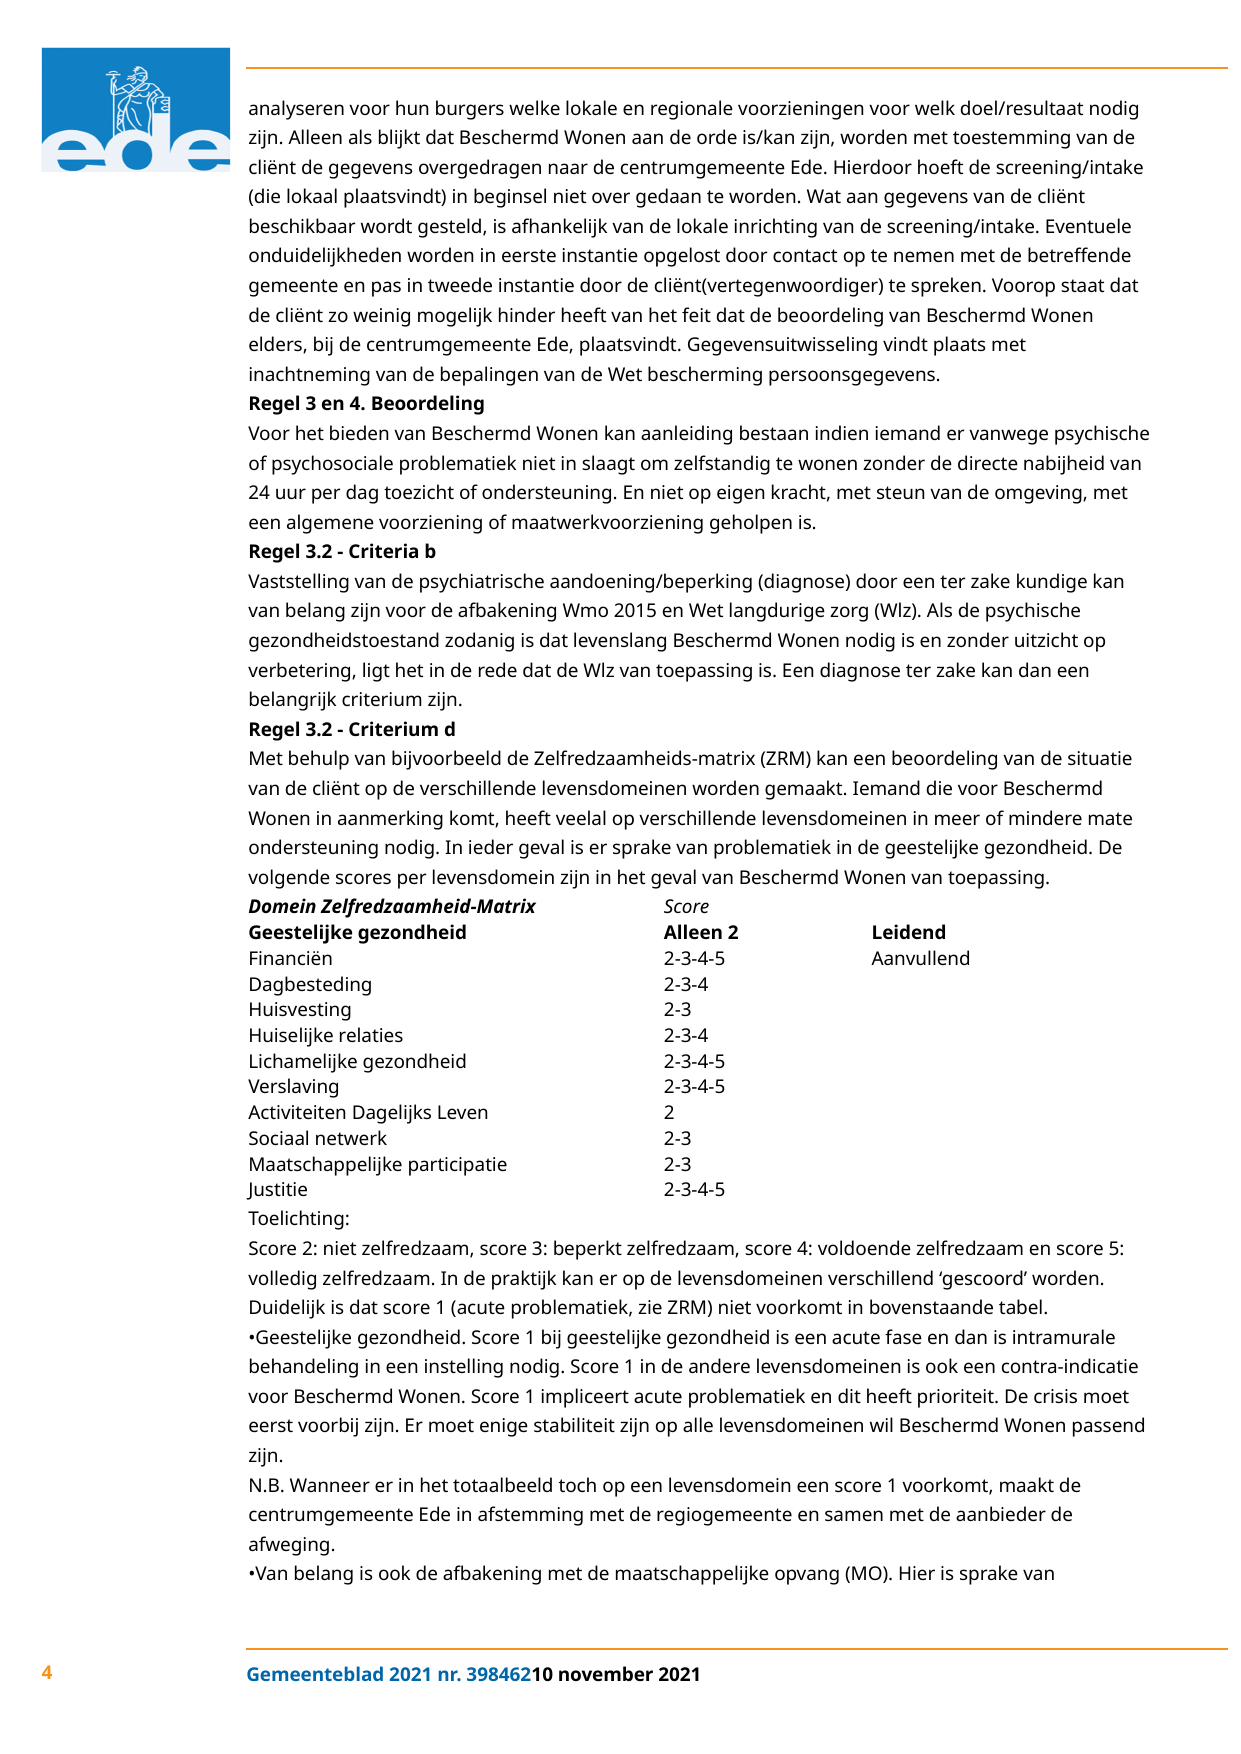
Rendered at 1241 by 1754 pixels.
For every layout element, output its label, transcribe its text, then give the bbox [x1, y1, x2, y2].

table_cell 2-3 [664, 997, 871, 1022]
table_cell Dagbesteding [248, 971, 664, 997]
table_cell 2-3-4-5 [664, 1048, 871, 1074]
table_cell 2-3-4-5 [664, 1074, 871, 1099]
text N.B. Wanneer er in het totaalbeeld toch op een levensdomein een score 1 voorkomt, maakt de centrumgemeente Ede in afstemming met de regiogemeente en samen met de aanbieder de afweging. [248, 1472, 1152, 1557]
text Score 2: niet zelfredzaam, score 3: beperkt zelfredzaam, score 4: voldoende zelfredzaam en score 5: volledig zelfredzaam. In de praktijk kan er op de levensdomeinen verschillend ‘gescoord’ worden. [248, 1235, 1152, 1291]
table_cell Justitie [248, 1177, 664, 1202]
text Toelichting: [248, 1206, 1152, 1231]
table_header Domein Zelfredzaamheid-Matrix [248, 894, 664, 919]
table_cell Aanvullend [871, 945, 1152, 1202]
table_cell Financiën [248, 945, 664, 971]
text Regel 3.2 - Criteria b [248, 538, 1152, 564]
text Duidelijk is dat score 1 (acute problematiek, zie ZRM) niet voorkomt in bovenstaande tabel. [248, 1294, 1152, 1320]
table_cell Verslaving [248, 1074, 664, 1099]
table_cell 2-3 [664, 1125, 871, 1151]
text •Van belang is ook de afbakening met de maatschappelijke opvang (MO). Hier is sprake van [248, 1561, 1152, 1586]
table_cell 2 [664, 1100, 871, 1125]
text •Geestelijke gezondheid. Score 1 bij geestelijke gezondheid is een acute fase en dan is intramurale behandeling in een instelling nodig. Score 1 in de andere levensdomeinen is ook een contra-indicatie voor Beschermd Wonen. Score 1 impliceert acute problematiek en dit heeft prioriteit. De crisis moet eerst voorbij zijn. Er moet enige stabiliteit zijn op alle levensdomeinen wil Beschermd Wonen passend zijn. [248, 1324, 1152, 1468]
table_cell Activiteiten Dagelijks Leven [248, 1100, 664, 1125]
table_cell Lichamelijke gezondheid [248, 1048, 664, 1074]
table_cell Alleen 2 [664, 919, 871, 945]
table_cell 2-3-4 [664, 1022, 871, 1048]
table_cell 2-3-4-5 [664, 945, 871, 971]
table_cell 2-3-4-5 [664, 1177, 871, 1202]
table_cell Maatschappelijke participatie [248, 1151, 664, 1177]
table_cell Huisvesting [248, 997, 664, 1022]
text Met behulp van bijvoorbeeld de Zelfredzaamheids-matrix (ZRM) kan een beoordeling van de situatie van de cliënt op de verschillende levensdomeinen worden gemaakt. Iemand die voor Beschermd Wonen in aanmerking komt, heeft veelal op verschillende levensdomeinen in meer of mindere mate ondersteuning nodig. In ieder geval is er sprake van problematiek in de geestelijke gezondheid. De volgende scores per levensdomein zijn in het geval van Beschermd Wonen van toepassing. [248, 746, 1152, 890]
table_cell Sociaal netwerk [248, 1125, 664, 1151]
text Voor het bieden van Beschermd Wonen kan aanleiding bestaan indien iemand er vanwege psychische of psychosociale problematiek niet in slaagt om zelfstandig te wonen zonder de directe nabijheid van 24 uur per dag toezicht of ondersteuning. En niet op eigen kracht, met steun van de omgeving, met een algemene voorziening of maatwerkvoorziening geholpen is. [248, 420, 1152, 535]
table_header Score [664, 894, 1152, 919]
table_cell Geestelijke gezondheid [248, 919, 664, 945]
table_cell Leidend [871, 919, 1152, 945]
picture [41, 47, 231, 172]
table_cell Huiselijke relaties [248, 1022, 664, 1048]
table_cell 2-3-4 [664, 971, 871, 997]
table_cell 2-3 [664, 1151, 871, 1177]
text analyseren voor hun burgers welke lokale en regionale voorzieningen voor welk doel/resultaat nodig zijn. Alleen als blijkt dat Beschermd Wonen aan de orde is/kan zijn, worden met toestemming van de cliënt de gegevens overgedragen naar de centrumgemeente Ede. Hierdoor hoeft de screening/intake (die lokaal plaatsvindt) in beginsel niet over gedaan te worden. Wat aan gegevens van de cliënt beschikbaar wordt gesteld, is afhankelijk van de lokale inrichting van de screening/intake. Eventuele onduidelijkheden worden in eerste instantie opgelost door contact op te nemen met de betreffende gemeente en pas in tweede instantie door de cliënt(vertegenwoordiger) te spreken. Voorop staat dat de cliënt zo weinig mogelijk hinder heeft van het feit dat de beoordeling van Beschermd Wonen elders, bij de centrumgemeente Ede, plaatsvindt. Gegevensuitwisseling vindt plaats met inachtneming van de bepalingen van de Wet bescherming persoonsgegevens. [248, 95, 1152, 387]
text Regel 3.2 - Criterium d [248, 716, 1152, 742]
text Vaststelling van de psychiatrische aandoening/beperking (diagnose) door een ter zake kundige kan van belang zijn voor de afbakening Wmo 2015 en Wet langdurige zorg (Wlz). Als de psychische gezondheidstoestand zodanig is dat levenslang Beschermd Wonen nodig is en zonder uitzicht op verbetering, ligt het in de rede dat de Wlz van toepassing is. Een diagnose ter zake kan dan een belangrijk criterium zijn. [248, 568, 1152, 712]
text Regel 3 en 4. Beoordeling [248, 391, 1152, 416]
